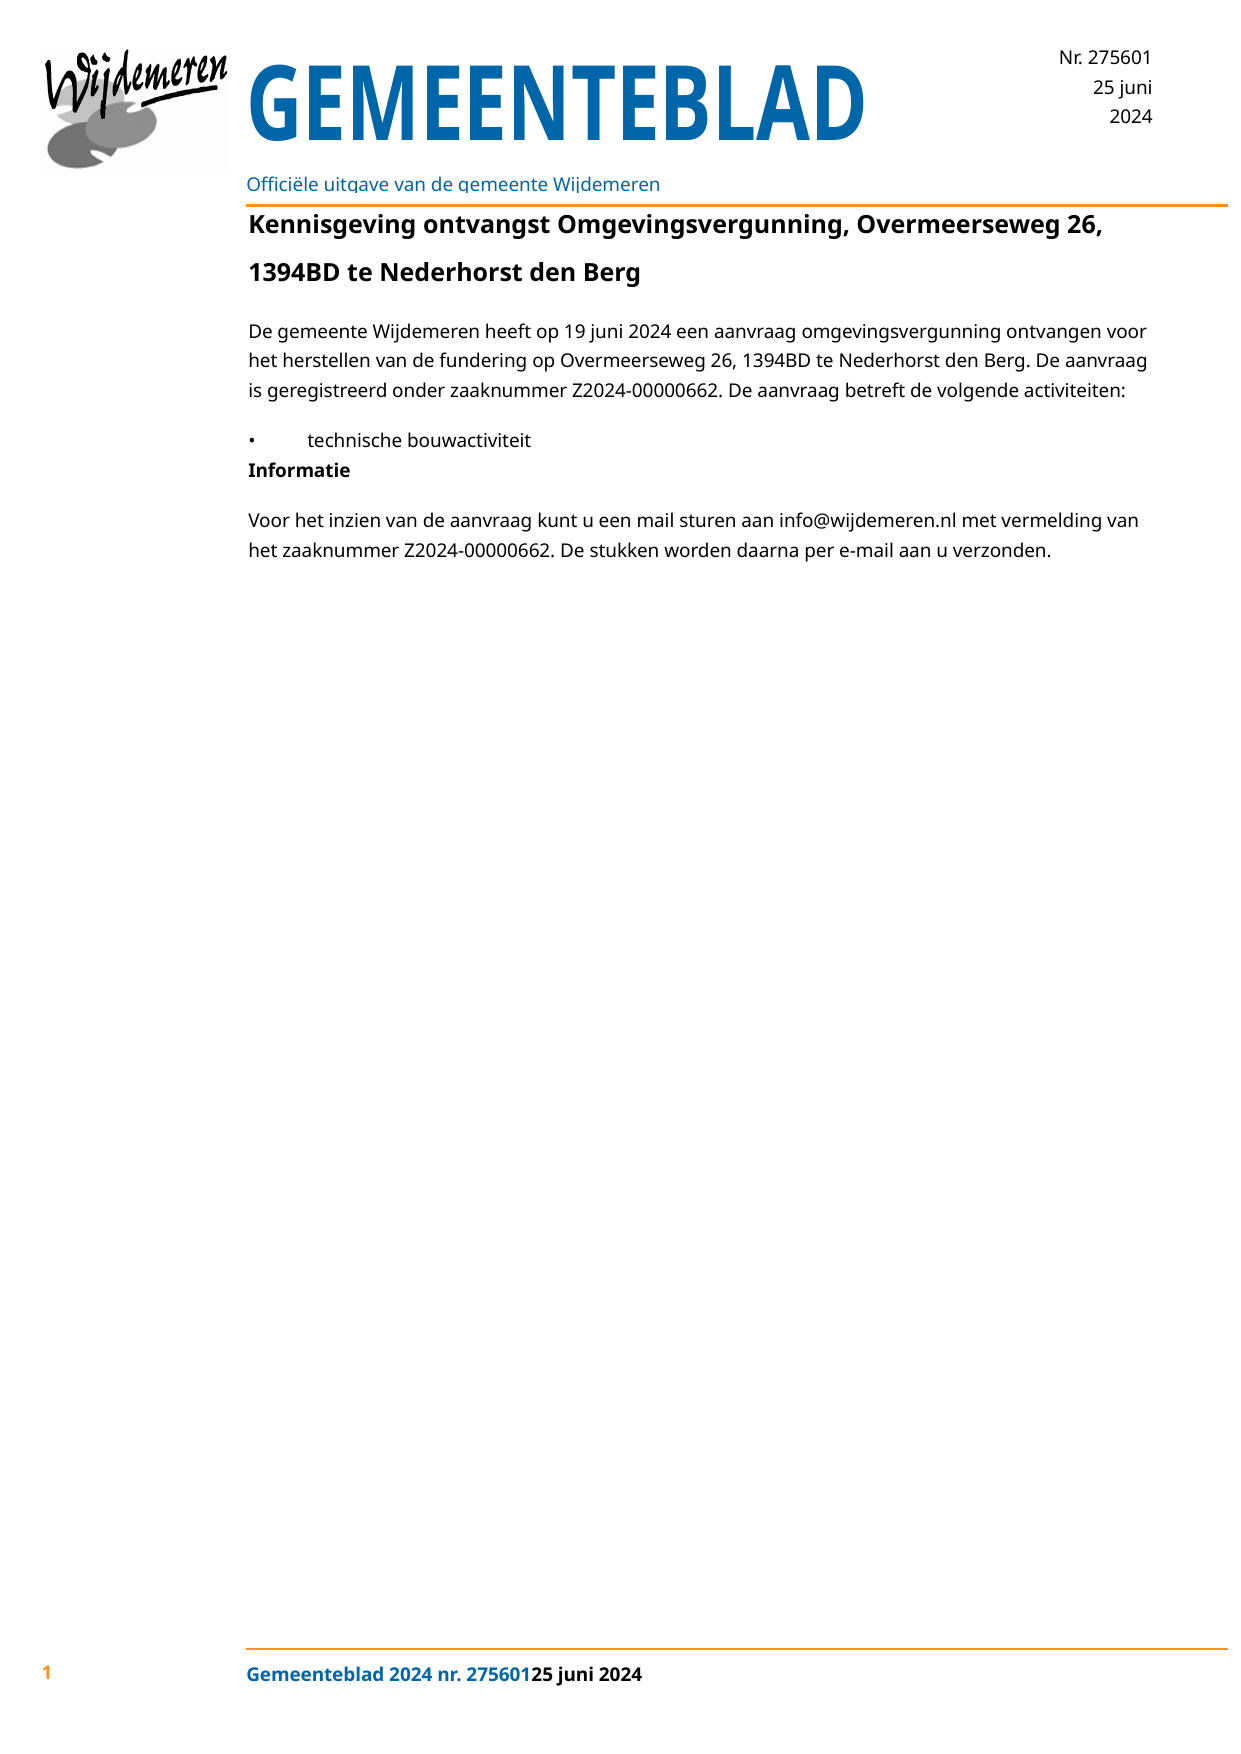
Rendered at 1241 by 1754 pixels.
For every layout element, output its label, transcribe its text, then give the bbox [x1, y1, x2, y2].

text De gemeente Wijdemeren heeft op 19 juni 2024 een aanvraag omgevingsvergunning ontvangen voor het herstellen van de fundering op Overmeerseweg 26, 1394BD te Nederhorst den Berg. De aanvraag is geregistreerd onder zaaknummer Z2024-00000662. De aanvraag betreft de volgende activiteiten: [248, 318, 1152, 403]
list technische bouwactiviteit [248, 427, 1152, 453]
text Informatie [248, 457, 1152, 483]
text Voor het inzien van de aanvraag kunt u een mail sturen aan info@wijdemeren.nl met vermelding van het zaaknummer Z2024-00000662. De stukken worden daarna per e-mail aan u verzonden. [248, 507, 1152, 563]
picture [41, 47, 231, 172]
text Kennisgeving ontvangst Omgevingsvergunning, Overmeerseweg 26, 1394BD te Nederhorst den Berg [248, 207, 1152, 288]
